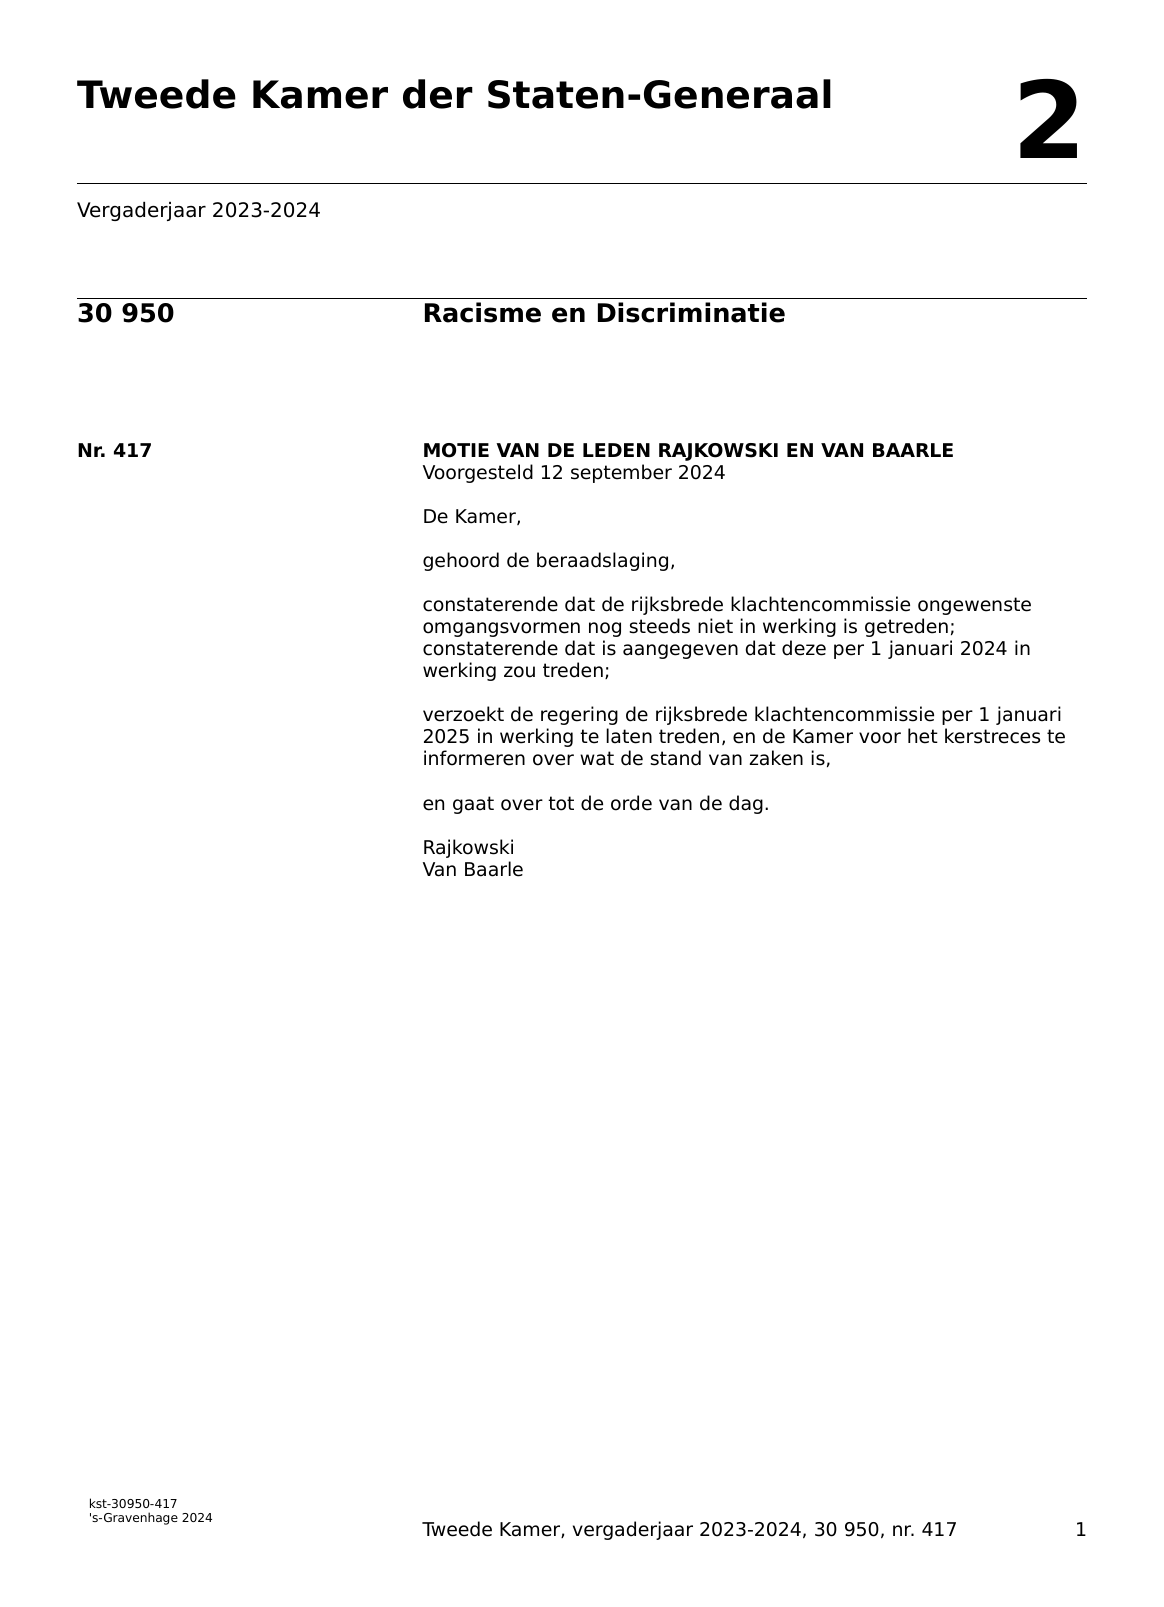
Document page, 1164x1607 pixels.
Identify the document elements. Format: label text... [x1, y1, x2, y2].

table_header 2 [886, 59, 1087, 183]
text Van Baarle [422, 858, 1087, 881]
text constaterende dat de rijksbrede klachtencommissie ongewenste omgangsvormen nog steeds niet in werking is getreden; [422, 594, 1087, 638]
subtitle 30 950 Racisme en Discriminatie [77, 299, 1087, 329]
text 's-Gravenhage 2024 [88, 1511, 323, 1525]
text De Kamer, [422, 506, 1087, 528]
text Rajkowski [422, 837, 1087, 858]
subtitle Nr. 417 MOTIE VAN DE LEDEN RAJKOWSKI EN VAN BAARLE [77, 440, 1087, 462]
text constaterende dat is aangegeven dat deze per 1 januari 2024 in werking zou treden; [422, 638, 1087, 682]
text verzoekt de regering de rijksbrede klachtencommissie per 1 januari 2025 in werking te laten treden, en de Kamer voor het kerstreces te informeren over wat de stand van zaken is, [422, 704, 1087, 770]
table_cell Vergaderjaar 2023-2024 [77, 184, 1087, 298]
text kst-30950-417 [88, 1497, 323, 1511]
table_header Tweede Kamer der Staten-Generaal [77, 59, 886, 183]
text Voorgesteld 12 september 2024 [422, 462, 1087, 484]
text gehoord de beraadslaging, [422, 550, 1087, 572]
text en gaat over tot de orde van de dag. [422, 792, 1087, 814]
